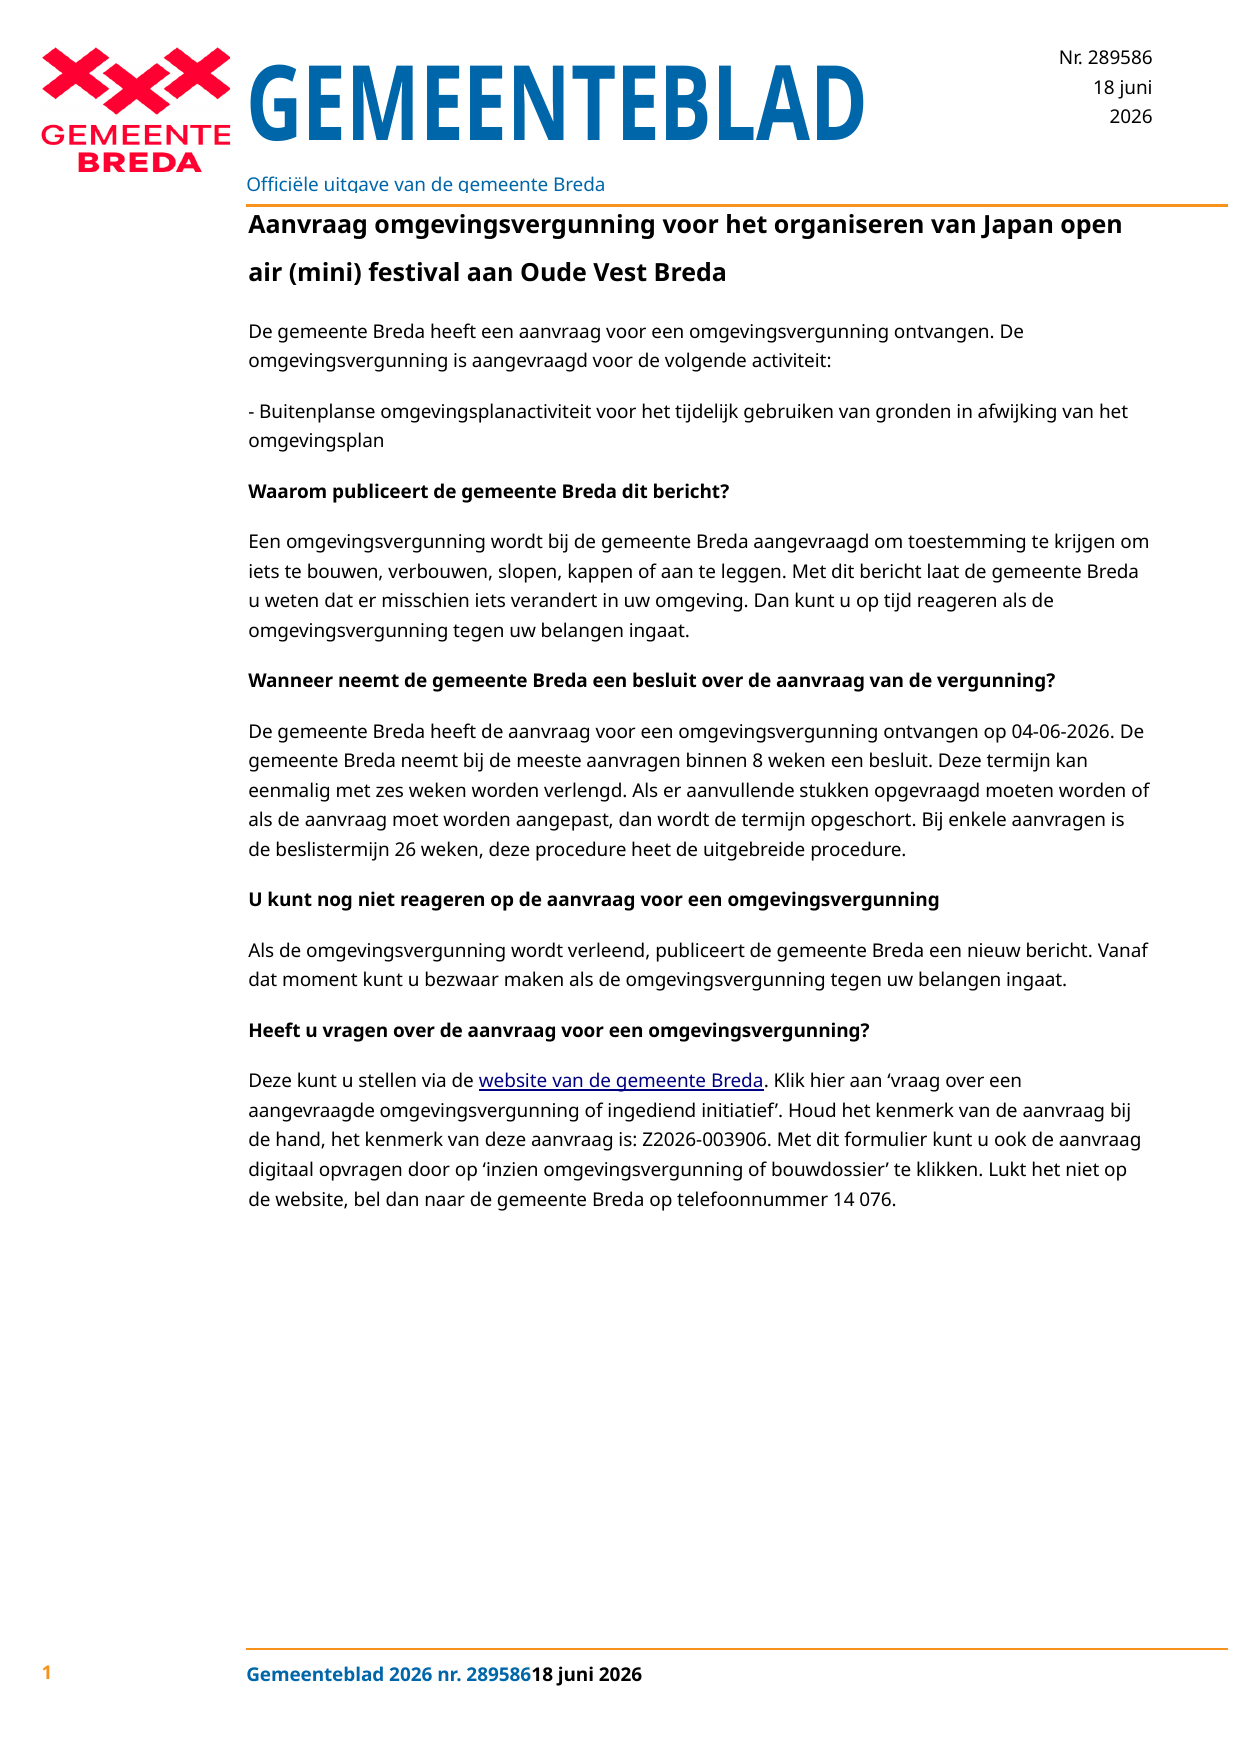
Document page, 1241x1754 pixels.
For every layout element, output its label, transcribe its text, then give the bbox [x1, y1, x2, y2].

text De gemeente Breda heeft een aanvraag voor een omgevingsvergunning ontvangen. De omgevingsvergunning is aangevraagd voor de volgende activiteit: [248, 318, 1152, 373]
text Als de omgevingsvergunning wordt verleend, publiceert de gemeente Breda een nieuw bericht. Vanaf dat moment kunt u bezwaar maken als de omgevingsvergunning tegen uw belangen ingaat. [248, 937, 1152, 992]
text Een omgevingsvergunning wordt bij de gemeente Breda aangevraagd om toestemming te krijgen om iets te bouwen, verbouwen, slopen, kappen of aan te leggen. Met dit bericht laat de gemeente Breda u weten dat er misschien iets verandert in uw omgeving. Dan kunt u op tijd reageren als de omgevingsvergunning tegen uw belangen ingaat. [248, 528, 1152, 643]
text Waarom publiceert de gemeente Breda dit bericht? [248, 478, 1152, 504]
text De gemeente Breda heeft de aanvraag voor een omgevingsvergunning ontvangen op 04-06-2026. De gemeente Breda neemt bij de meeste aanvragen binnen 8 weken een besluit. Deze termijn kan eenmalig met zes weken worden verlengd. Als er aanvullende stukken opgevraagd moeten worden of als de aanvraag moet worden aangepast, dan wordt de termijn opgeschort. Bij enkele aanvragen is de beslistermijn 26 weken, deze procedure heet de uitgebreide procedure. [248, 718, 1152, 862]
text Heeft u vragen over de aanvraag voor een omgevingsvergunning? [248, 1017, 1152, 1043]
text U kunt nog niet reageren op de aanvraag voor een omgevingsvergunning [248, 887, 1152, 912]
text Aanvraag omgevingsvergunning voor het organiseren van Japan open air (mini) festival aan Oude Vest Breda [248, 207, 1152, 288]
text Deze kunt u stellen via de website van de gemeente Breda. Klik hier aan ‘vraag over een aangevraagde omgevingsvergunning of ingediend initiatief’. Houd het kenmerk van de aanvraag bij de hand, het kenmerk van deze aanvraag is: Z2026-003906. Met dit formulier kunt u ook de aanvraag digitaal opvragen door op ‘inzien omgevingsvergunning of bouwdossier’ te klikken. Lukt het niet op de website, bel dan naar de gemeente Breda op telefoonnummer 14 076. [248, 1067, 1152, 1212]
text Wanneer neemt de gemeente Breda een besluit over de aanvraag van de vergunning? [248, 667, 1152, 693]
text - Buitenplanse omgevingsplanactiviteit voor het tijdelijk gebruiken van gronden in afwijking van het omgevingsplan [248, 398, 1152, 453]
picture [41, 47, 231, 172]
